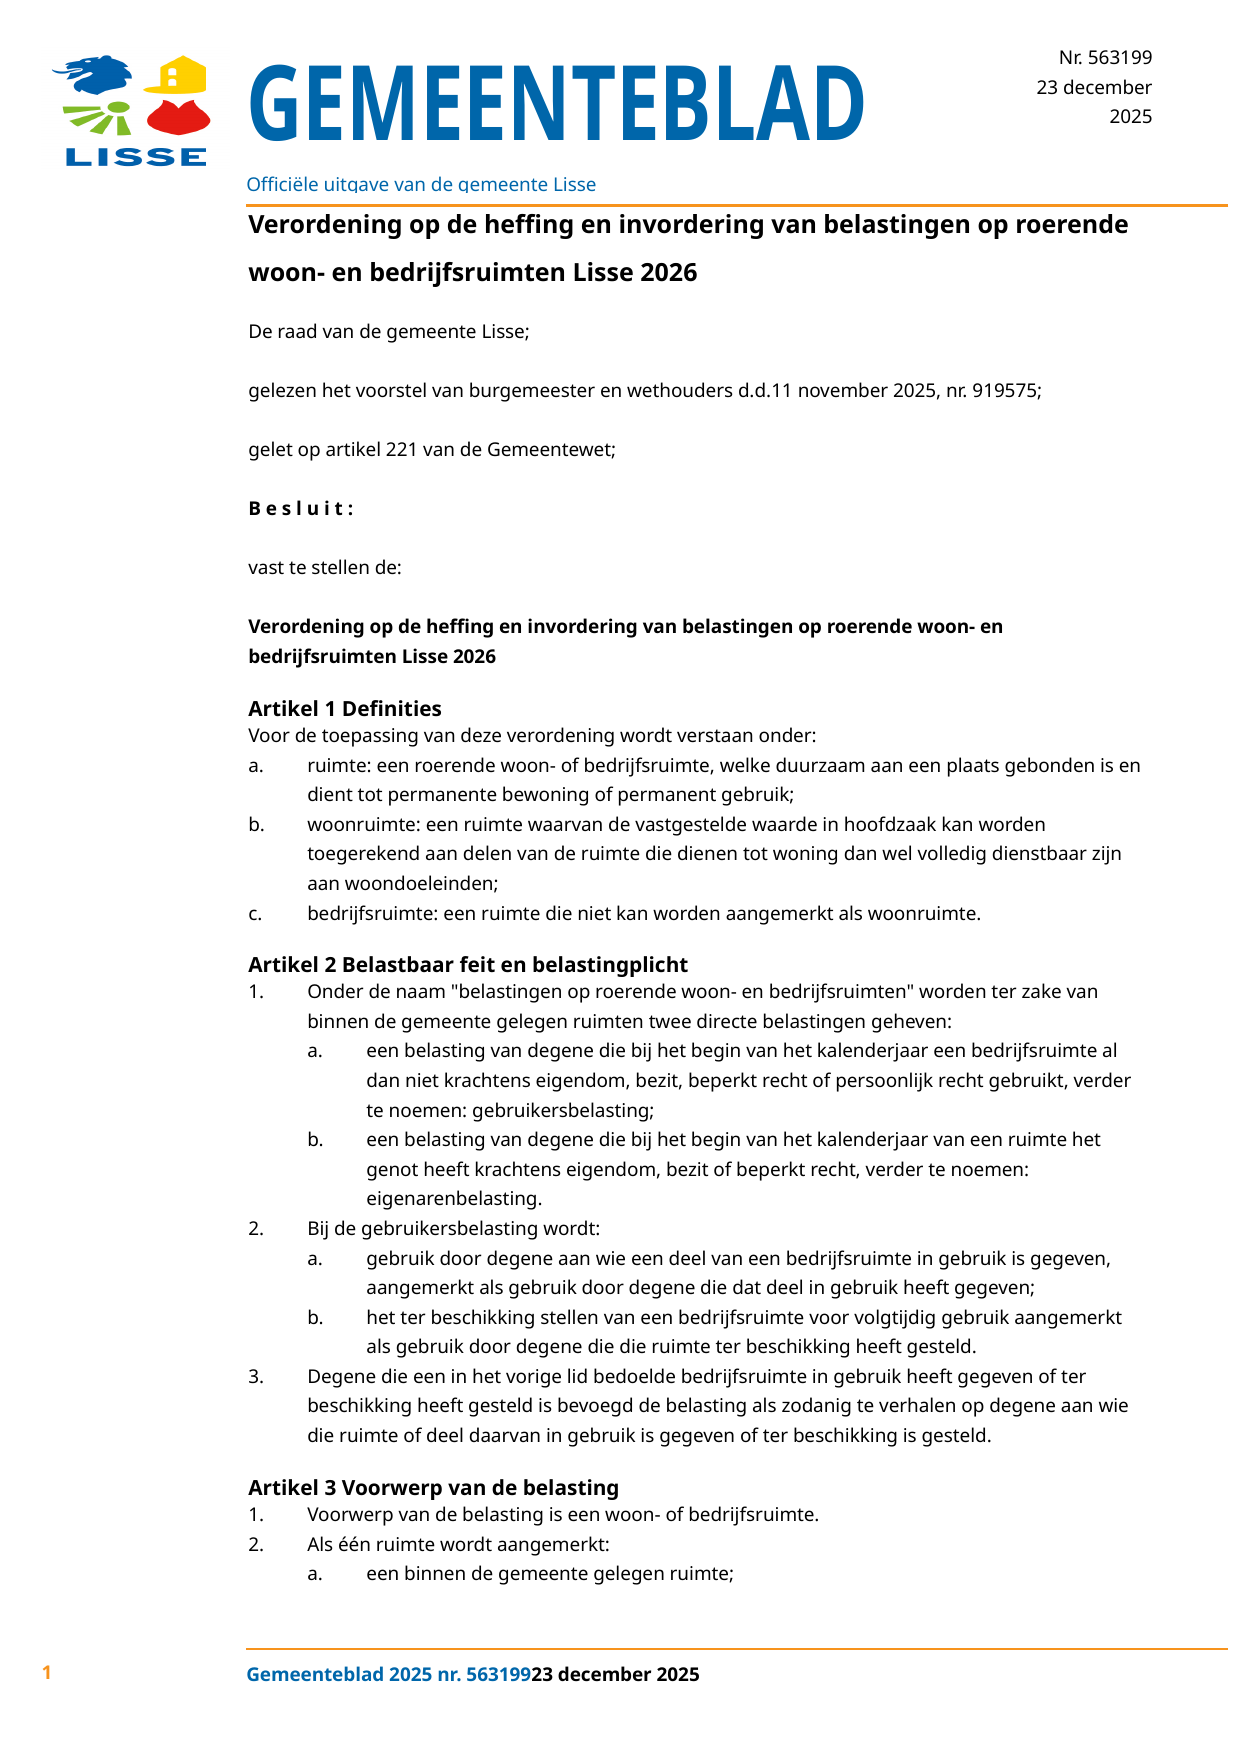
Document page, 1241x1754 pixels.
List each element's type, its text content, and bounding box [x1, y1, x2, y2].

list Als één ruimte wordt aangemerkt: [248, 1531, 1152, 1556]
text Verordening op de heffing en invordering van belastingen op roerende woon- en bedrijfsruimten Lisse 2026 [248, 207, 1152, 288]
text Verordening op de heffing en invordering van belastingen op roerende woon- en bedrijfsruimten Lisse 2026 [248, 614, 1152, 669]
picture [41, 47, 231, 172]
list het ter beschikking stellen van een bedrijfsruimte voor volgtijdig gebruik aangemerkt als gebruik door degene die die ruimte ter beschikking heeft gesteld. [307, 1304, 1152, 1359]
text gelet op artikel 221 van de Gemeentewet; [248, 436, 1152, 462]
list Onder de naam "belastingen op roerende woon- en bedrijfsruimten" worden ter zake van binnen de gemeente gelegen ruimten twee directe belastingen geheven: [248, 978, 1152, 1034]
list woonruimte: een ruimte waarvan de vastgestelde waarde in hoofdzaak kan worden toegerekend aan delen van de ruimte die dienen tot woning dan wel volledig dienstbaar zijn aan woondoeleinden; [248, 811, 1152, 896]
list een belasting van degene die bij het begin van het kalenderjaar een bedrijfsruimte al dan niet krachtens eigendom, bezit, beperkt recht of persoonlijk recht gebruikt, verder te noemen: gebruikersbelasting; [307, 1038, 1152, 1123]
list ruimte: een roerende woon- of bedrijfsruimte, welke duurzaam aan een plaats gebonden is en dient tot permanente bewoning of permanent gebruik; [248, 752, 1152, 807]
text Artikel 1 Definities [248, 694, 1152, 722]
list Degene die een in het vorige lid bedoelde bedrijfsruimte in gebruik heeft gegeven of ter beschikking heeft gesteld is bevoegd de belasting als zodanig te verhalen op degene aan wie die ruimte of deel daarvan in gebruik is gegeven of ter beschikking is gesteld. [248, 1363, 1152, 1448]
text De raad van de gemeente Lisse; [248, 318, 1152, 344]
text gelezen het voorstel van burgemeester en wethouders d.d.11 november 2025, nr. 919575; [248, 377, 1152, 403]
list een belasting van degene die bij het begin van het kalenderjaar van een ruimte het genot heeft krachtens eigendom, bezit of beperkt recht, verder te noemen: eigenarenbelasting. [307, 1126, 1152, 1211]
text B e s l u i t : [248, 495, 1152, 521]
text vast te stellen de: [248, 554, 1152, 580]
list gebruik door degene aan wie een deel van een bedrijfsruimte in gebruik is gegeven, aangemerkt als gebruik door degene die dat deel in gebruik heeft gegeven; [307, 1245, 1152, 1300]
list Bij de gebruikersbelasting wordt: [248, 1215, 1152, 1241]
list een binnen de gemeente gelegen ruimte; [307, 1560, 1152, 1586]
text Voor de toepassing van deze verordening wordt verstaan onder: [248, 722, 1152, 748]
text Artikel 3 Voorwerp van de belasting [248, 1473, 1152, 1501]
text Artikel 2 Belastbaar feit en belastingplicht [248, 950, 1152, 978]
list Voorwerp van de belasting is een woon- of bedrijfsruimte. [248, 1501, 1152, 1527]
list bedrijfsruimte: een ruimte die niet kan worden aangemerkt als woonruimte. [248, 900, 1152, 925]
